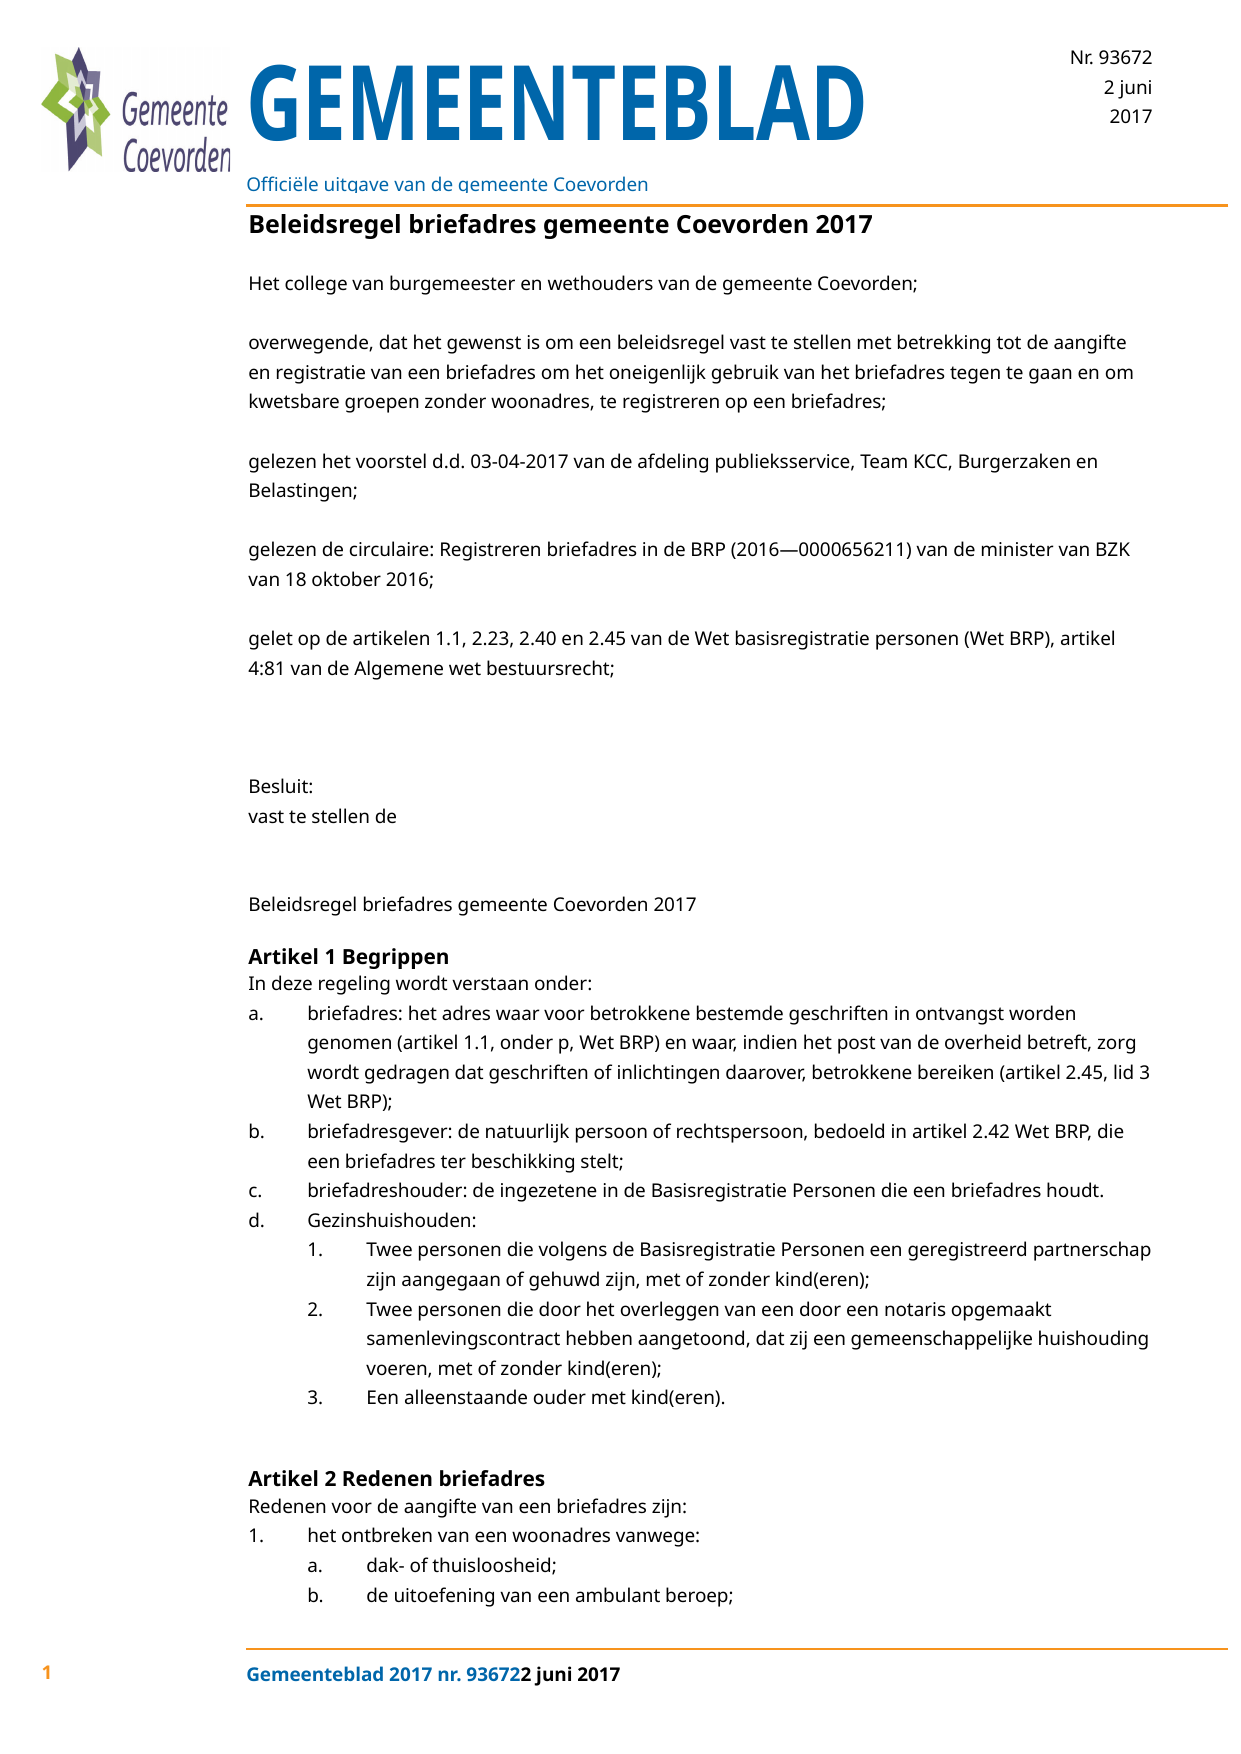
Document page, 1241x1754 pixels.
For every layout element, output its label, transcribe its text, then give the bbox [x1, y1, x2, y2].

text gelet op de artikelen 1.1, 2.23, 2.40 en 2.45 van de Wet basisregistratie personen (Wet BRP), artikel 4:81 van de Algemene wet bestuursrecht; [248, 625, 1152, 681]
picture [41, 47, 231, 172]
text gelezen de circulaire: Registreren briefadres in de BRP (2016—0000656211) van de minister van BZK van 18 oktober 2016; [248, 537, 1152, 592]
list het ontbreken van een woonadres vanwege: [248, 1523, 1152, 1548]
list dak- of thuisloosheid; [307, 1552, 1152, 1578]
list briefadresgever: de natuurlijk persoon of rechtspersoon, bedoeld in artikel 2.42 Wet BRP, die een briefadres ter beschikking stelt; [248, 1118, 1152, 1174]
list Een alleenstaande ouder met kind(eren). [307, 1384, 1152, 1410]
text Het college van burgemeester en wethouders van de gemeente Coevorden; [248, 270, 1152, 296]
list briefadres: het adres waar voor betrokkene bestemde geschriften in ontvangst worden genomen (artikel 1.1, onder p, Wet BRP) en waar, indien het post van de overheid betreft, zorg wordt gedragen dat geschriften of inlichtingen daarover, betrokkene bereiken (artikel 2.45, lid 3 Wet BRP); [248, 1000, 1152, 1114]
text Besluit: [248, 773, 1152, 799]
text Artikel 1 Begrippen [248, 942, 1152, 970]
list briefadreshouder: de ingezetene in de Basisregistratie Personen die een briefadres houdt. [248, 1177, 1152, 1203]
text Redenen voor de aangifte van een briefadres zijn: [248, 1493, 1152, 1519]
text overwegende, dat het gewenst is om een beleidsregel vast te stellen met betrekking tot de aangifte en registratie van een briefadres om het oneigenlijk gebruik van het briefadres tegen te gaan en om kwetsbare groepen zonder woonadres, te registreren op een briefadres; [248, 329, 1152, 414]
text In deze regeling wordt verstaan onder: [248, 970, 1152, 996]
text gelezen het voorstel d.d. 03-04-2017 van de afdeling publieksservice, Team KCC, Burgerzaken en Belastingen; [248, 448, 1152, 503]
list de uitoefening van een ambulant beroep; [307, 1582, 1152, 1607]
list Twee personen die door het overleggen van een door een notaris opgemaakt samenlevingscontract hebben aangetoond, dat zij een gemeenschappelijke huishouding voeren, met of zonder kind(eren); [307, 1296, 1152, 1381]
list Gezinshuishouden: [248, 1207, 1152, 1233]
list Twee personen die volgens de Basisregistratie Personen een geregistreerd partnerschap zijn aangegaan of gehuwd zijn, met of zonder kind(eren); [307, 1237, 1152, 1292]
text Beleidsregel briefadres gemeente Coevorden 2017 [248, 207, 1152, 241]
text vast te stellen de [248, 803, 1152, 828]
text Artikel 2 Redenen briefadres [248, 1464, 1152, 1493]
text Beleidsregel briefadres gemeente Coevorden 2017 [248, 892, 1152, 917]
